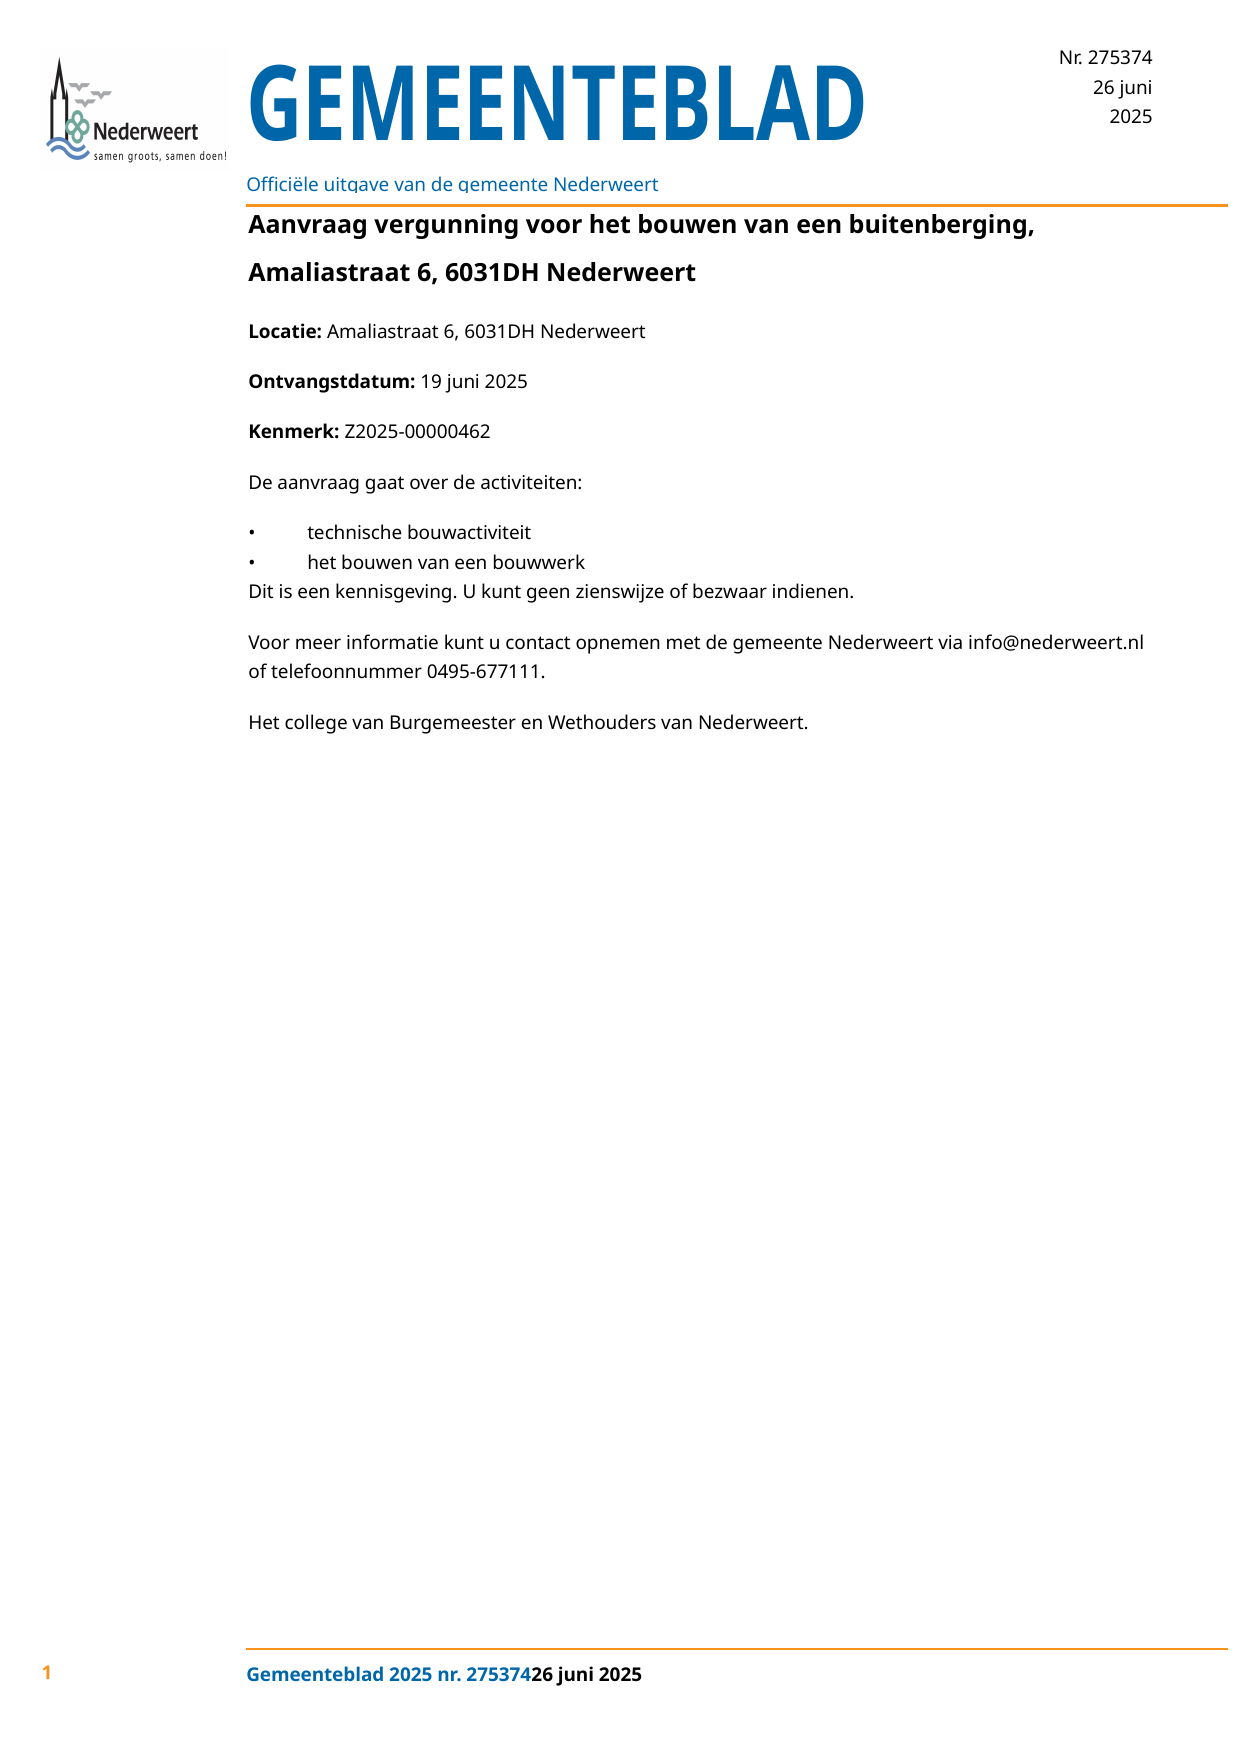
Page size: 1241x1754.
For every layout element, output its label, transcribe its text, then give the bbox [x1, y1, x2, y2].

list het bouwen van een bouwwerk [248, 549, 1152, 575]
text Aanvraag vergunning voor het bouwen van een buitenberging, Amaliastraat 6, 6031DH Nederweert [248, 207, 1152, 288]
text Het college van Burgemeester en Wethouders van Nederweert. [248, 709, 1152, 735]
picture [41, 47, 231, 172]
text Dit is een kennisgeving. U kunt geen zienswijze of bezwaar indienen. [248, 579, 1152, 604]
text Voor meer informatie kunt u contact opnemen met de gemeente Nederweert via info@nederweert.nl of telefoonnummer 0495-677111. [248, 629, 1152, 684]
text Locatie: Amaliastraat 6, 6031DH Nederweert [248, 318, 1152, 344]
text Kenmerk: Z2025-00000462 [248, 419, 1152, 444]
list technische bouwactiviteit [248, 519, 1152, 545]
text Ontvangstdatum: 19 juni 2025 [248, 368, 1152, 394]
text De aanvraag gaat over de activiteiten: [248, 469, 1152, 495]
